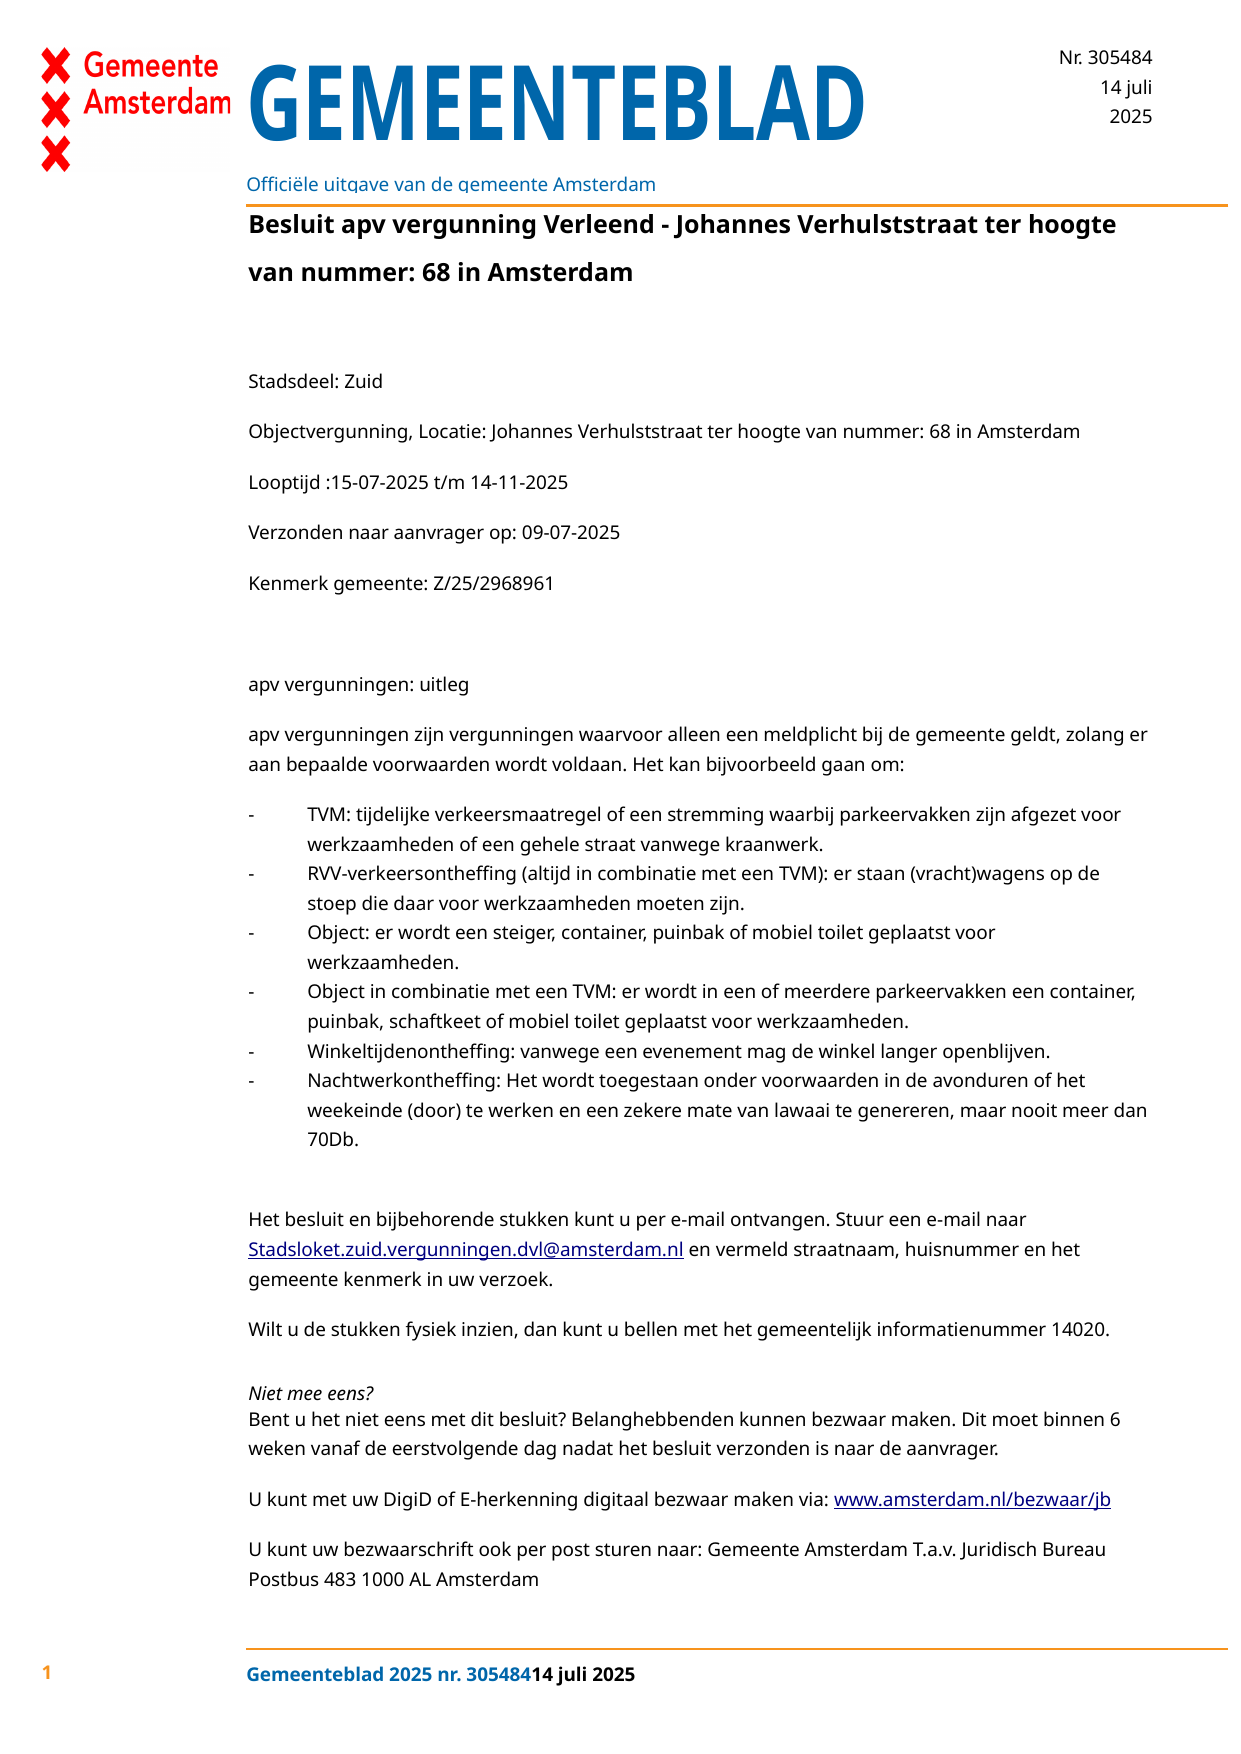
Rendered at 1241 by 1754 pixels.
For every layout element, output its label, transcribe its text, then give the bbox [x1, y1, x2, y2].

list Nachtwerkontheffing: Het wordt toegestaan onder voorwaarden in de avonduren of het weekeinde (door) te werken en een zekere mate van lawaai te genereren, maar nooit meer dan 70Db. [248, 1067, 1152, 1152]
text Kenmerk gemeente: Z/25/2968961 [248, 570, 1152, 596]
list Winkeltijdenontheffing: vanwege een evenement mag de winkel langer openblijven. [248, 1038, 1152, 1064]
text Verzonden naar aanvrager op: 09-07-2025 [248, 519, 1152, 545]
list RVV-verkeersontheffing (altijd in combinatie met een TVM): er staan (vracht)wagens op de stoep die daar voor werkzaamheden moeten zijn. [248, 860, 1152, 916]
list Object in combinatie met een TVM: er wordt in een of meerdere parkeervakken een container, puinbak, schaftkeet of mobiel toilet geplaatst voor werkzaamheden. [248, 979, 1152, 1034]
picture [41, 47, 231, 172]
text U kunt uw bezwaarschrift ook per post sturen naar: Gemeente Amsterdam T.a.v. Juridisch Bureau Postbus 483 1000 AL Amsterdam [248, 1536, 1152, 1592]
text Stadsdeel: Zuid [248, 368, 1152, 394]
list TVM: tijdelijke verkeersmaatregel of een stremming waarbij parkeervakken zijn afgezet voor werkzaamheden of een gehele straat vanwege kraanwerk. [248, 801, 1152, 857]
text Wilt u de stukken fysiek inzien, dan kunt u bellen met het gemeentelijk informatienummer 14020. [248, 1316, 1152, 1342]
text Looptijd :15-07-2025 t/m 14-11-2025 [248, 469, 1152, 495]
list Object: er wordt een steiger, container, puinbak of mobiel toilet geplaatst voor werkzaamheden. [248, 919, 1152, 975]
text Besluit apv vergunning Verleend - Johannes Verhulststraat ter hoogte van nummer: 68 in Amsterdam [248, 207, 1152, 288]
text Het besluit en bijbehorende stukken kunt u per e-mail ontvangen. Stuur een e-mail naar Stadsloket.zuid.vergunningen.dvl@amsterdam.nl en vermeld straatnaam, huisnummer en het gemeente kenmerk in uw verzoek. [248, 1207, 1152, 1292]
text U kunt met uw DigiD of E-herkenning digitaal bezwaar maken via: www.amsterdam.nl/bezwaar/jb [248, 1486, 1152, 1512]
text Objectvergunning, Locatie: Johannes Verhulststraat ter hoogte van nummer: 68 in Amsterdam [248, 419, 1152, 444]
text apv vergunningen zijn vergunningen waarvoor alleen een meldplicht bij de gemeente geldt, zolang er aan bepaalde voorwaarden wordt voldaan. Het kan bijvoorbeeld gaan om: [248, 721, 1152, 777]
text Bent u het niet eens met dit besluit? Belanghebbenden kunnen bezwaar maken. Dit moet binnen 6 weken vanaf de eerstvolgende dag nadat het besluit verzonden is naar de aanvrager. [248, 1406, 1152, 1461]
text Niet mee eens? [248, 1380, 1152, 1406]
text apv vergunningen: uitleg [248, 671, 1152, 697]
